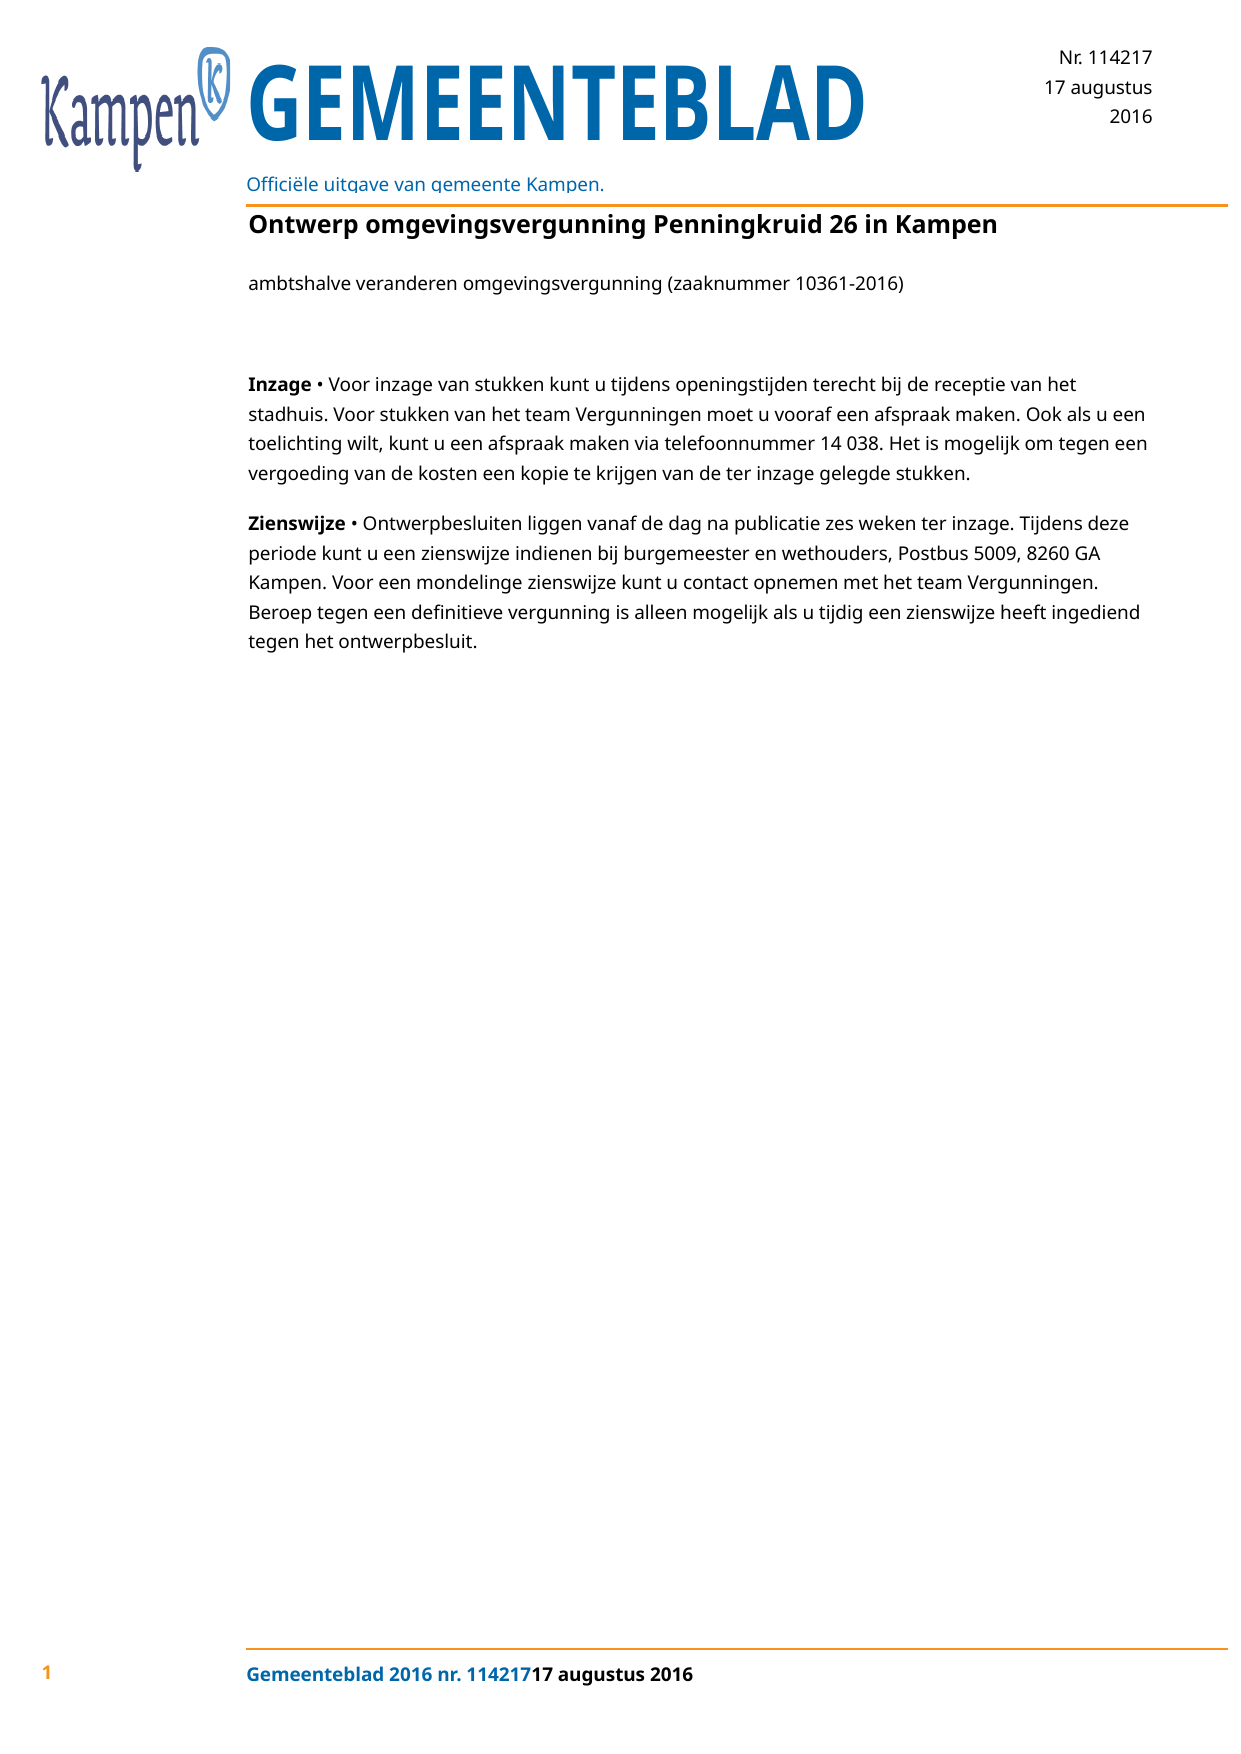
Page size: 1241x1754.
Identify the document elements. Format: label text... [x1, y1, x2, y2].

text Inzage • Voor inzage van stukken kunt u tijdens openingstijden terecht bij de receptie van het stadhuis. Voor stukken van het team Vergunningen moet u vooraf een afspraak maken. Ook als u een toelichting wilt, kunt u een afspraak maken via telefoonnummer 14 038. Het is mogelijk om tegen een vergoeding van de kosten een kopie te krijgen van de ter inzage gelegde stukken. [248, 371, 1152, 486]
text ambtshalve veranderen omgevingsvergunning (zaaknummer 10361-2016) [248, 270, 1152, 296]
picture [41, 47, 231, 172]
text Zienswijze • Ontwerpbesluiten liggen vanaf de dag na publicatie zes weken ter inzage. Tijdens deze periode kunt u een zienswijze indienen bij burgemeester en wethouders, Postbus 5009, 8260 GA Kampen. Voor een mondelinge zienswijze kunt u contact opnemen met het team Vergunningen. Beroep tegen een definitieve vergunning is alleen mogelijk als u tijdig een zienswijze heeft ingediend tegen het ontwerpbesluit. [248, 510, 1152, 654]
text Ontwerp omgevingsvergunning Penningkruid 26 in Kampen [248, 207, 1152, 241]
